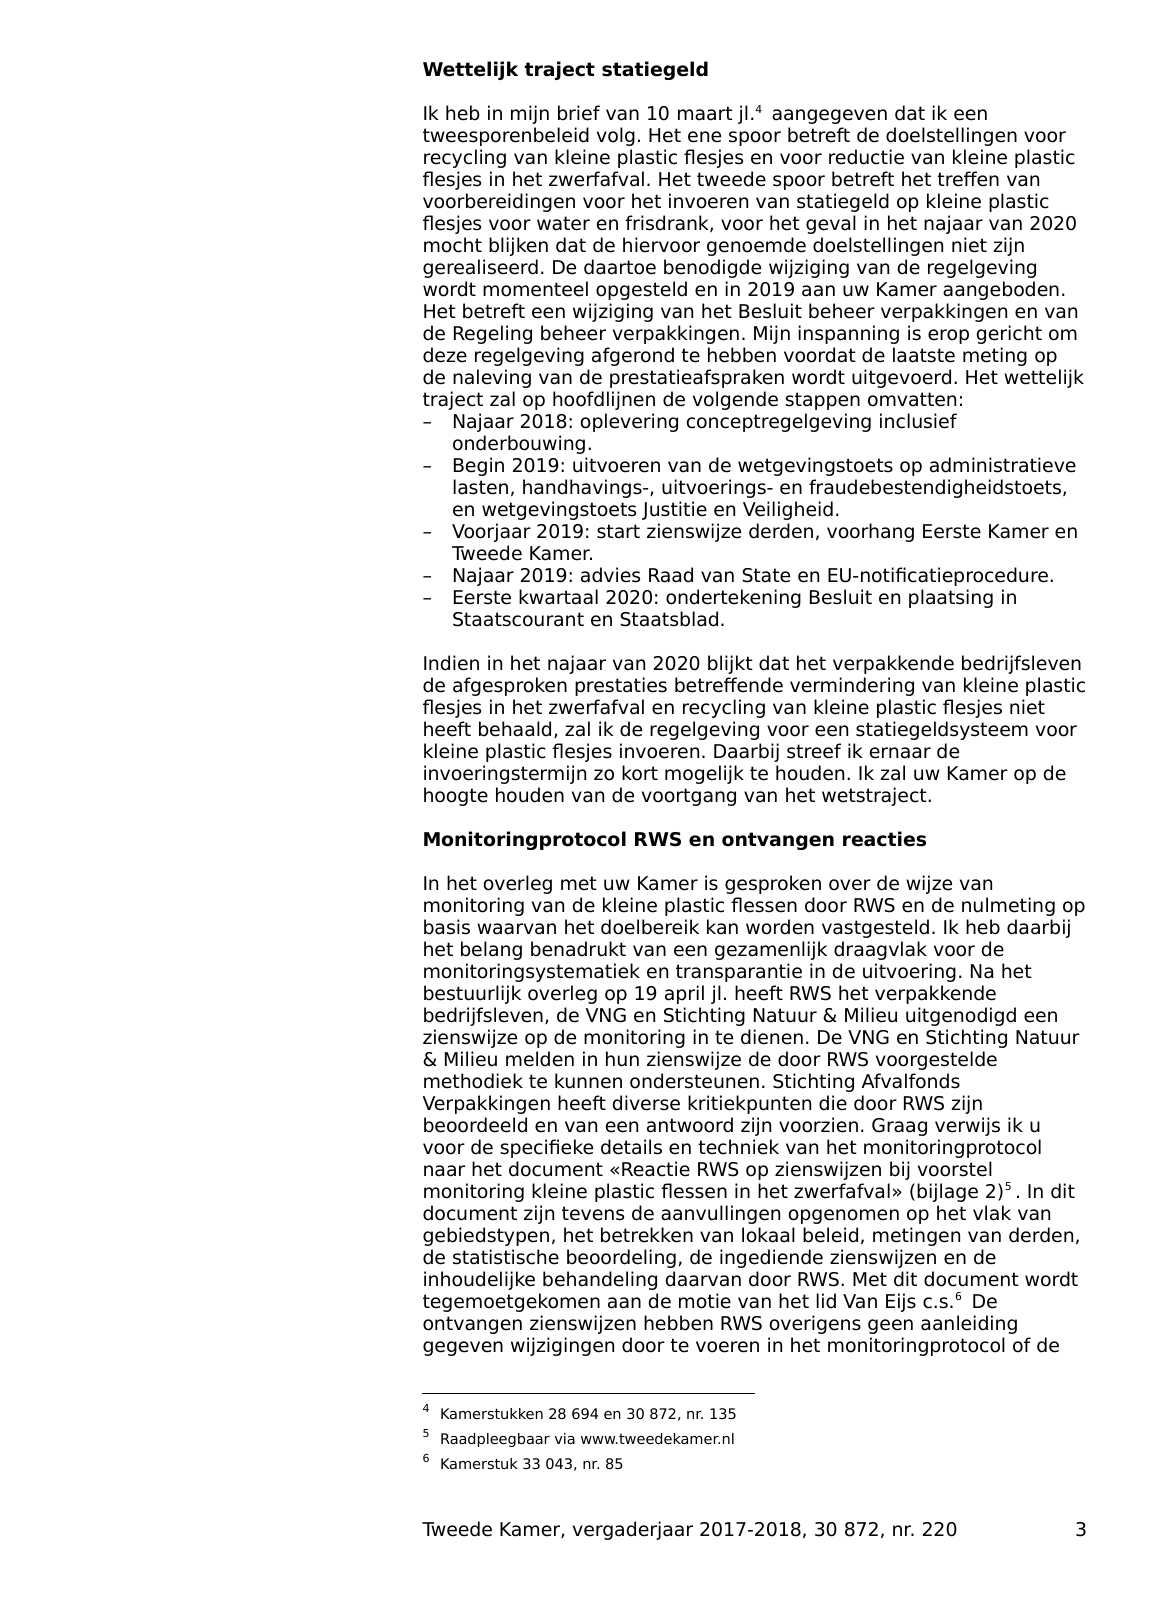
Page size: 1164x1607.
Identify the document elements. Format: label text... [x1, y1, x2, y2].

text Indien in het najaar van 2020 blijkt dat het verpakkende bedrijfsleven de afgesproken prestaties betreffende vermindering van kleine plastic flesjes in het zwerfafval en recycling van kleine plastic flesjes niet heeft behaald, zal ik de regelgeving voor een statiegeldsysteem voor kleine plastic flesjes invoeren. Daarbij streef ik ernaar de invoeringstermijn zo kort mogelijk te houden. Ik zal uw Kamer op de hoogte houden van de voortgang van het wetstraject. [422, 653, 1087, 807]
text – Voorjaar 2019: start zienswijze derden, voorhang Eerste Kamer en Tweede Kamer. [422, 521, 1087, 565]
subtitle Wettelijk traject statiegeld [422, 59, 1087, 81]
subtitle Monitoringprotocol RWS en ontvangen reacties [422, 829, 1087, 851]
text – Eerste kwartaal 2020: ondertekening Besluit en plaatsing in Staatscourant en Staatsblad. [422, 587, 1087, 631]
text – Najaar 2019: advies Raad van State en EU-notificatieprocedure. [422, 565, 1087, 587]
text Ik heb in mijn brief van 10 maart jl. aangegeven dat ik een tweesporenbeleid volg. Het ene spoor betreft de doelstellingen voor recycling van kleine plastic flesjes en voor reductie van kleine plastic flesjes in het zwerfafval. Het tweede spoor betreft het treffen van voorbereidingen voor het invoeren van statiegeld op kleine plastic flesjes voor water en frisdrank, voor het geval in het najaar van 2020 mocht blijken dat de hiervoor genoemde doelstellingen niet zijn gerealiseerd. De daartoe benodigde wijziging van de regelgeving wordt momenteel opgesteld en in 2019 aan uw Kamer aangeboden. Het betreft een wijziging van het Besluit beheer verpakkingen en van de Regeling beheer verpakkingen. Mijn inspanning is erop gericht om deze regelgeving afgerond te hebben voordat de laatste meting op de naleving van de prestatieafspraken wordt uitgevoerd. Het wettelijk traject zal op hoofdlijnen de volgende stappen omvatten: [422, 103, 1087, 411]
text In het overleg met uw Kamer is gesproken over de wijze van monitoring van de kleine plastic flessen door RWS en de nulmeting op basis waarvan het doelbereik kan worden vastgesteld. Ik heb daarbij het belang benadrukt van een gezamenlijk draagvlak voor de monitoringsystematiek en transparantie in de uitvoering. Na het bestuurlijk overleg op 19 april jl. heeft RWS het verpakkende bedrijfsleven, de VNG en Stichting Natuur & Milieu uitgenodigd een zienswijze op de monitoring in te dienen. De VNG en Stichting Natuur & Milieu melden in hun zienswijze de door RWS voorgestelde methodiek te kunnen ondersteunen. Stichting Afvalfonds Verpakkingen heeft diverse kritiekpunten die door RWS zijn beoordeeld en van een antwoord zijn voorzien. Graag verwijs ik u voor de specifieke details en techniek van het monitoringprotocol naar het document «Reactie RWS op zienswijzen bij voorstel monitoring kleine plastic flessen in het zwerfafval» (bijlage 2). In dit document zijn tevens de aanvullingen opgenomen op het vlak van gebiedstypen, het betrekken van lokaal beleid, metingen van derden, de statistische beoordeling, de ingediende zienswijzen en de inhoudelijke behandeling daarvan door RWS. Met dit document wordt tegemoetgekomen aan de motie van het lid Van Eijs c.s. De ontvangen zienswijzen hebben RWS overigens geen aanleiding gegeven wijzigingen door te voeren in het monitoringprotocol of de [422, 873, 1087, 1357]
text Kamerstuk 33 043, nr. 85 [422, 1452, 1087, 1474]
text Raadpleegbaar via www.tweedekamer.nl [422, 1427, 1087, 1449]
text Kamerstukken 28 694 en 30 872, nr. 135 [422, 1402, 1087, 1424]
text – Begin 2019: uitvoeren van de wetgevingstoets op administratieve lasten, handhavings-, uitvoerings- en fraudebestendigheidstoets, en wetgevingstoets Justitie en Veiligheid. [422, 455, 1087, 521]
text – Najaar 2018: oplevering conceptregelgeving inclusief onderbouwing. [422, 411, 1087, 455]
